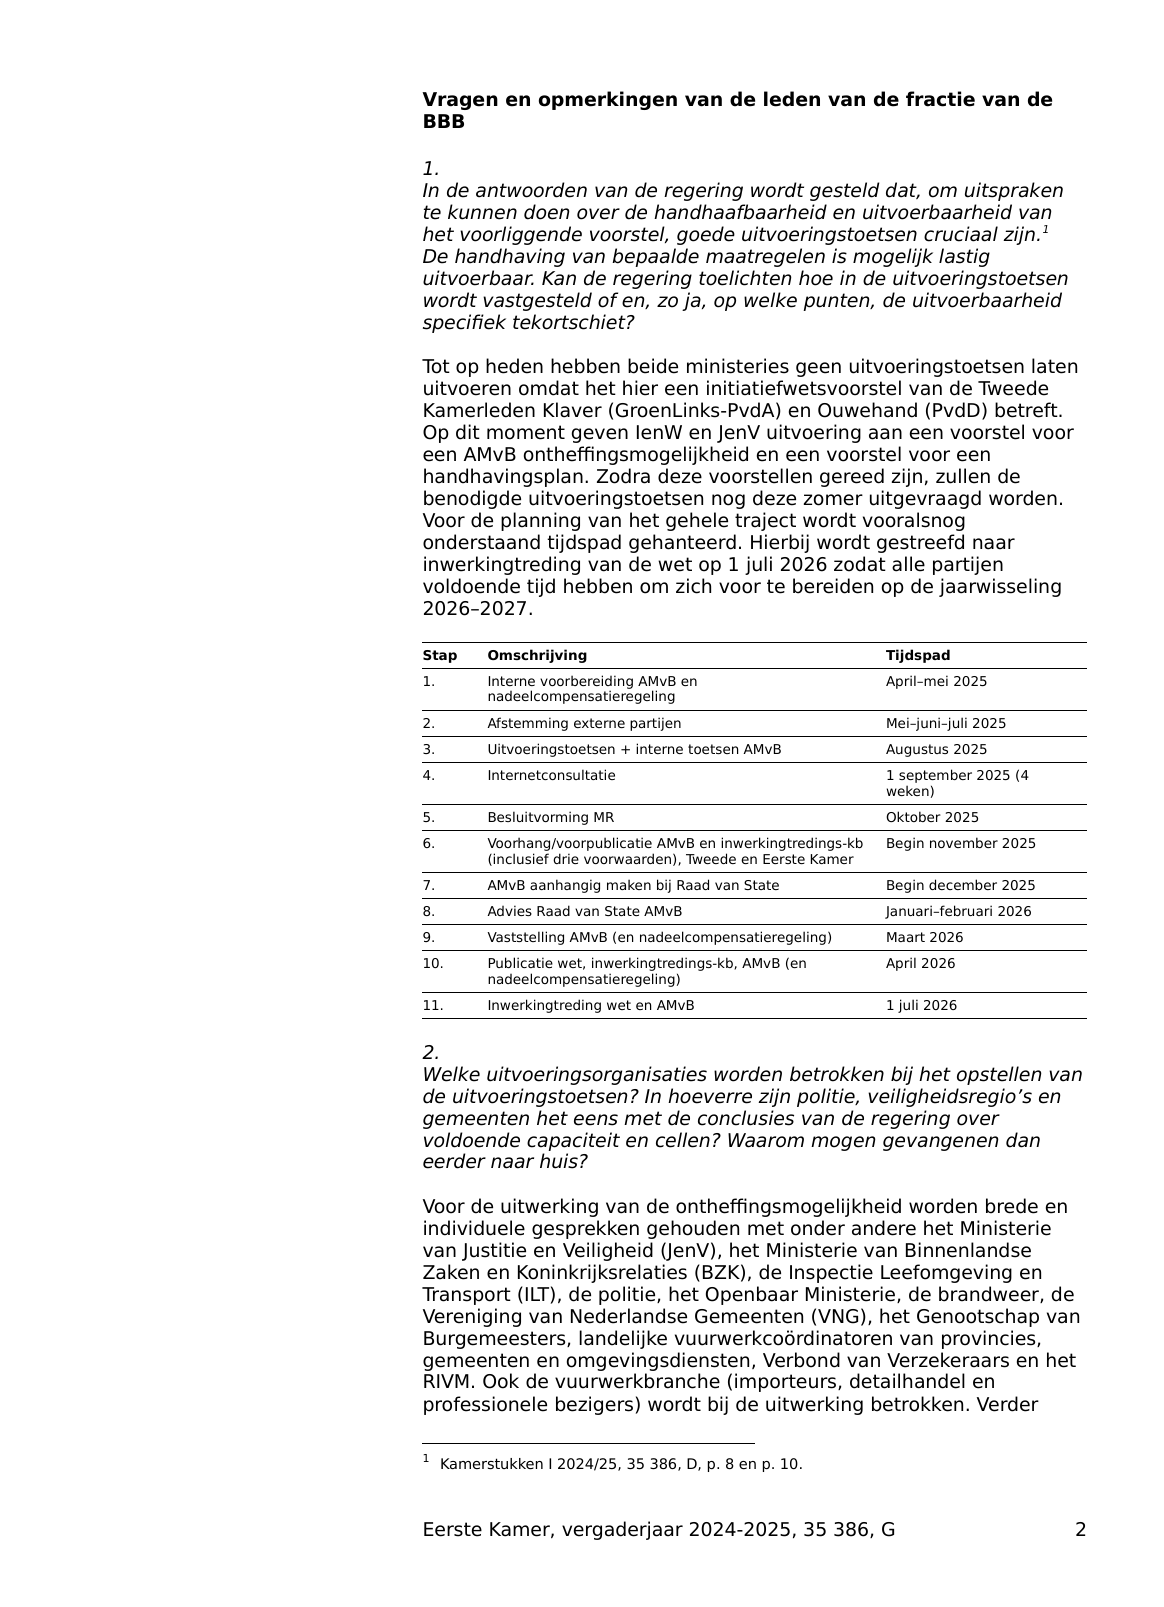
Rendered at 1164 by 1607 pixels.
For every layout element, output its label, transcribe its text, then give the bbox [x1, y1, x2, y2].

table_cell Publicatie wet, inwerkingtredings-kb, AMvB (en nadeelcompensatieregeling) [481, 951, 880, 992]
table_cell Inwerkingtreding wet en AMvB [481, 993, 880, 1018]
table_cell 1 september 2025 (4 weken) [880, 763, 1087, 804]
table_cell Begin december 2025 [880, 873, 1087, 898]
table_cell Januari–februari 2026 [880, 899, 1087, 924]
table_cell Internetconsultatie [481, 763, 880, 804]
table_cell Besluitvorming MR [481, 805, 880, 830]
table_header Stap [422, 643, 481, 668]
table_cell AMvB aanhangig maken bij Raad van State [481, 873, 880, 898]
table_cell Advies Raad van State AMvB [481, 899, 880, 924]
table_cell Oktober 2025 [880, 805, 1087, 830]
table_cell Uitvoeringstoetsen + interne toetsen AMvB [481, 737, 880, 762]
table_cell 1. [422, 669, 481, 710]
table_cell 5. [422, 805, 481, 830]
table_cell 10. [422, 951, 481, 992]
table_cell 6. [422, 831, 481, 872]
table_cell Mei–juni–juli 2025 [880, 711, 1087, 736]
table_header Tijdspad [880, 643, 1087, 668]
table_cell April 2026 [880, 951, 1087, 992]
table_cell Afstemming externe partijen [481, 711, 880, 736]
text 2. [422, 1042, 1087, 1063]
table_cell Voorhang/voorpublicatie AMvB en inwerkingtredings-kb (inclusief drie voorwaarden), Tweede en Eerste Kamer [481, 831, 880, 872]
text Voor de uitwerking van de ontheffingsmogelijkheid worden brede en individuele gesprekken gehouden met onder andere het Ministerie van Justitie en Veiligheid (JenV), het Ministerie van Binnenlandse Zaken en Koninkrijksrelaties (BZK), de Inspectie Leefomgeving en Transport (ILT), de politie, het Openbaar Ministerie, de brandweer, de Vereniging van Nederlandse Gemeenten (VNG), het Genootschap van Burgemeesters, landelijke vuurwerkcoördinatoren van provincies, gemeenten en omgevingsdiensten, Verbond van Verzekeraars en het RIVM. Ook de vuurwerkbranche (importeurs, detailhandel en professionele bezigers) wordt bij de uitwerking betrokken. Verder [422, 1196, 1087, 1415]
table_cell April–mei 2025 [880, 669, 1087, 710]
table_cell 9. [422, 925, 481, 950]
text 1. [422, 158, 1087, 180]
table_cell 2. [422, 711, 481, 736]
table_cell 11. [422, 993, 481, 1018]
text Tot op heden hebben beide ministeries geen uitvoeringstoetsen laten uitvoeren omdat het hier een initiatiefwetsvoorstel van de Tweede Kamerleden Klaver (GroenLinks-PvdA) en Ouwehand (PvdD) betreft. Op dit moment geven IenW en JenV uitvoering aan een voorstel voor een AMvB ontheffingsmogelijkheid en een voorstel voor een handhavingsplan. Zodra deze voorstellen gereed zijn, zullen de benodigde uitvoeringstoetsen nog deze zomer uitgevraagd worden. [422, 356, 1087, 510]
table_cell 8. [422, 899, 481, 924]
table_cell Augustus 2025 [880, 737, 1087, 762]
table_cell Begin november 2025 [880, 831, 1087, 872]
table_cell 1 juli 2026 [880, 993, 1087, 1018]
table_cell Maart 2026 [880, 925, 1087, 950]
text In de antwoorden van de regering wordt gesteld dat, om uitspraken te kunnen doen over de handhaafbaarheid en uitvoerbaarheid van het voorliggende voorstel, goede uitvoeringstoetsen cruciaal zijn. De handhaving van bepaalde maatregelen is mogelijk lastig uitvoerbaar. Kan de regering toelichten hoe in de uitvoeringstoetsen wordt vastgesteld of en, zo ja, op welke punten, de uitvoerbaarheid specifiek tekortschiet? [422, 180, 1087, 334]
table_cell 7. [422, 873, 481, 898]
table_cell Interne voorbereiding AMvB en nadeelcompensatieregeling [481, 669, 880, 710]
text Voor de planning van het gehele traject wordt vooralsnog onderstaand tijdspad gehanteerd. Hierbij wordt gestreefd naar inwerkingtreding van de wet op 1 juli 2026 zodat alle partijen voldoende tijd hebben om zich voor te bereiden op de jaarwisseling 2026–2027. [422, 510, 1087, 620]
table_cell 3. [422, 737, 481, 762]
table_cell Vaststelling AMvB (en nadeelcompensatieregeling) [481, 925, 880, 950]
table_cell 4. [422, 763, 481, 804]
text Welke uitvoeringsorganisaties worden betrokken bij het opstellen van de uitvoeringstoetsen? In hoeverre zijn politie, veiligheidsregio’s en gemeenten het eens met de conclusies van de regering over voldoende capaciteit en cellen? Waarom mogen gevangenen dan eerder naar huis? [422, 1063, 1087, 1173]
text Kamerstukken I 2024/25, 35 386, D, p. 8 en p. 10. [422, 1452, 1087, 1474]
subtitle Vragen en opmerkingen van de leden van de fractie van de BBB [422, 89, 1087, 133]
table_header Omschrijving [481, 643, 880, 668]
